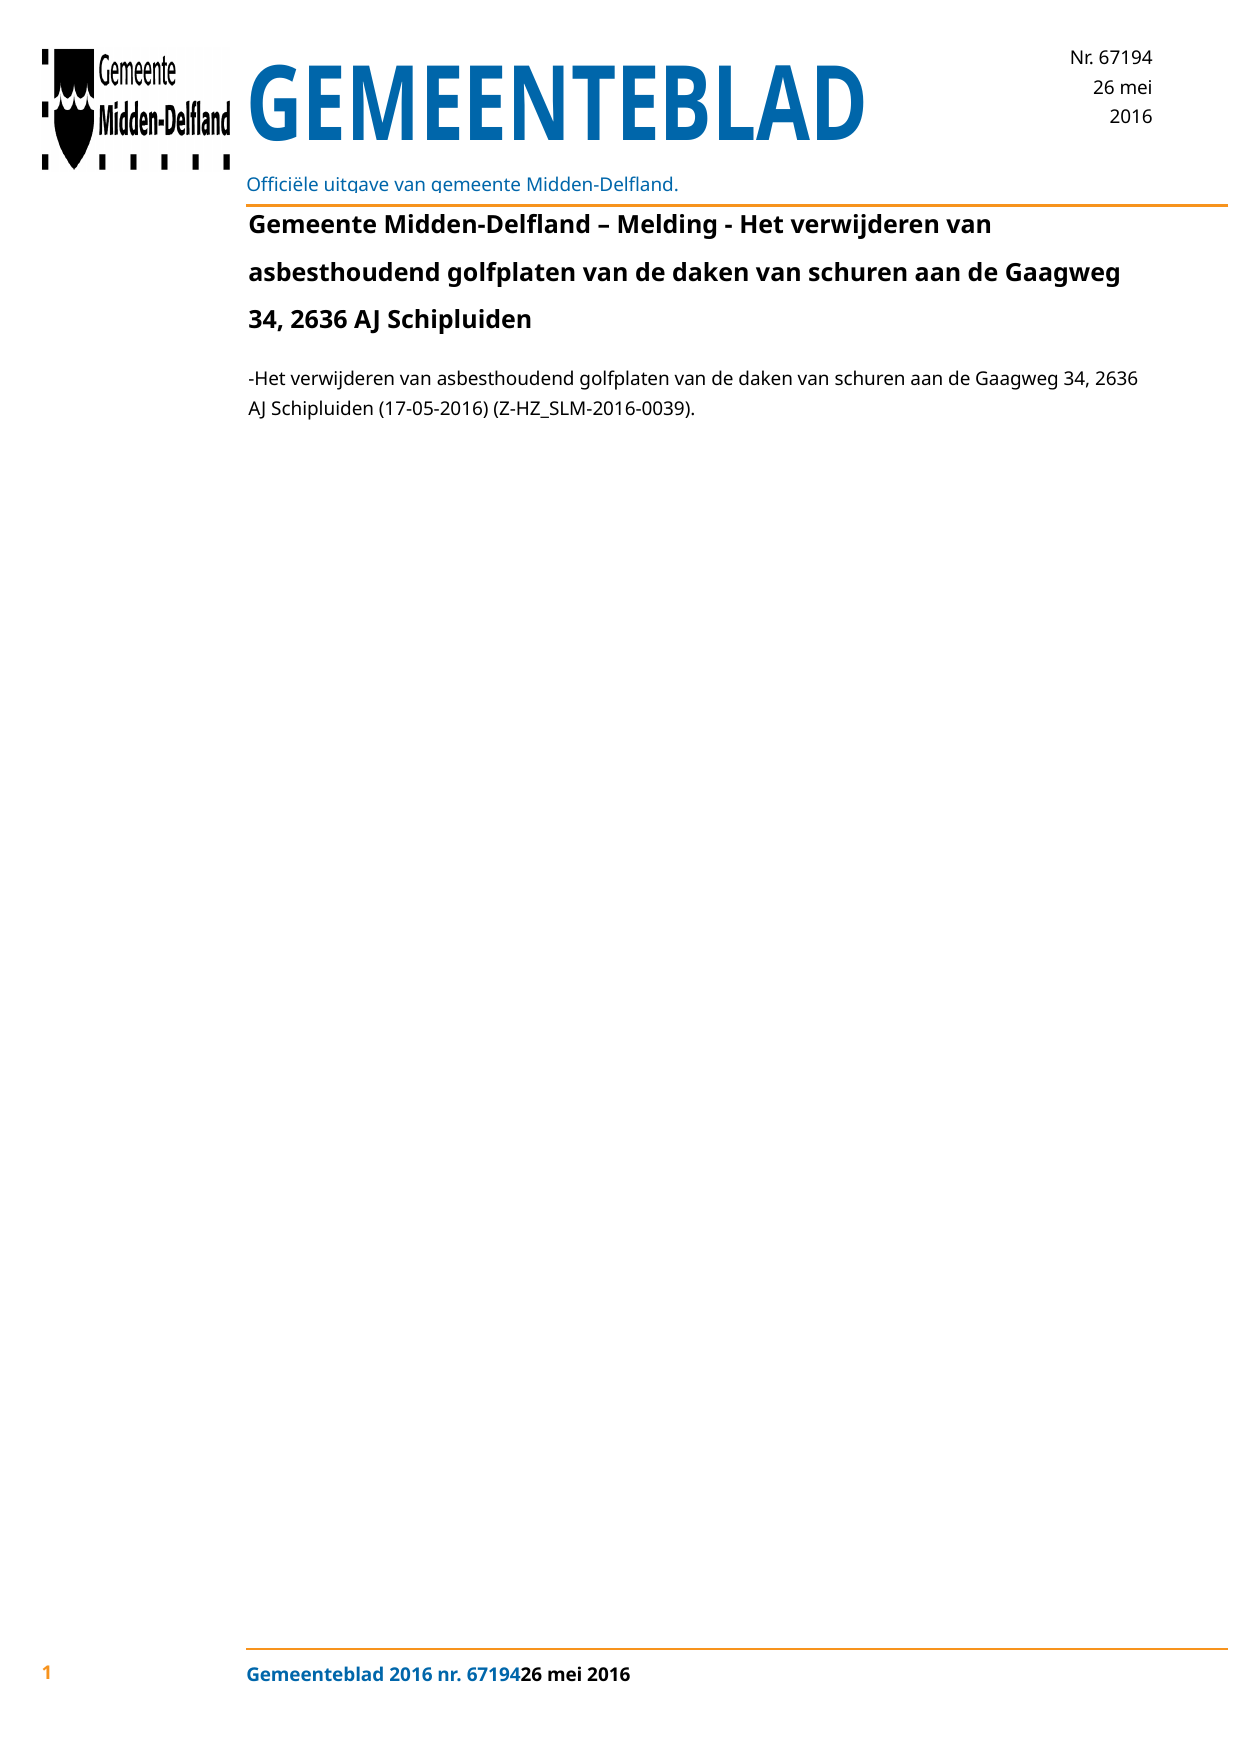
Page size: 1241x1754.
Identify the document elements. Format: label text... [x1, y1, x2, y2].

picture [41, 47, 231, 172]
text -Het verwijderen van asbesthoudend golfplaten van de daken van schuren aan de Gaagweg 34, 2636 AJ Schipluiden (17-05-2016) (Z-HZ_SLM-2016-0039). [248, 366, 1152, 421]
text Gemeente Midden-Delfland – Melding - Het verwijderen van asbesthoudend golfplaten van de daken van schuren aan de Gaagweg 34, 2636 AJ Schipluiden [248, 207, 1152, 336]
